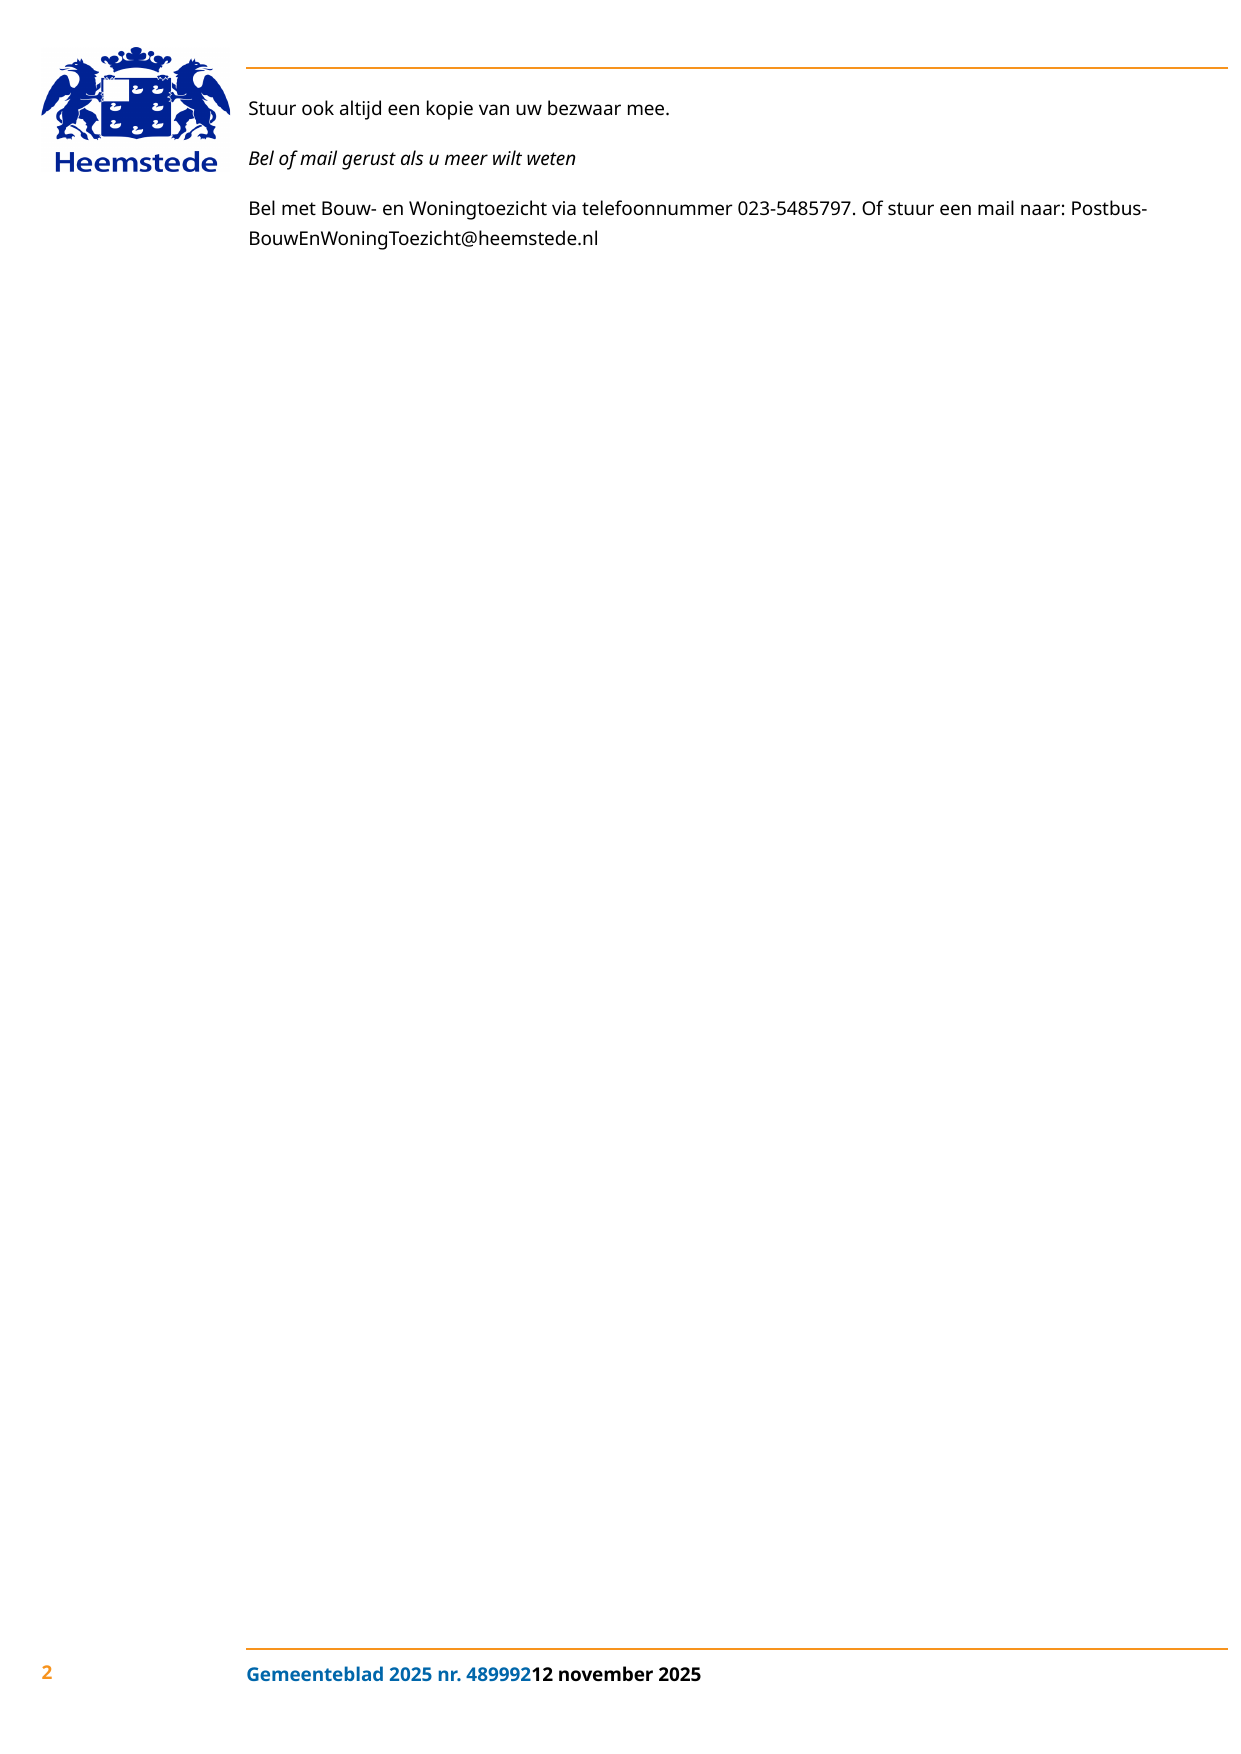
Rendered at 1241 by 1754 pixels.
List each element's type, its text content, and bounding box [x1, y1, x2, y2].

text Stuur ook altijd een kopie van uw bezwaar mee. [248, 95, 1152, 121]
text Bel met Bouw- en Woningtoezicht via telefoonnummer 023-5485797. Of stuur een mail naar: Postbus-BouwEnWoningToezicht@heemstede.nl [248, 196, 1152, 251]
text Bel of mail gerust als u meer wilt weten [248, 145, 1152, 171]
picture [41, 47, 231, 172]
